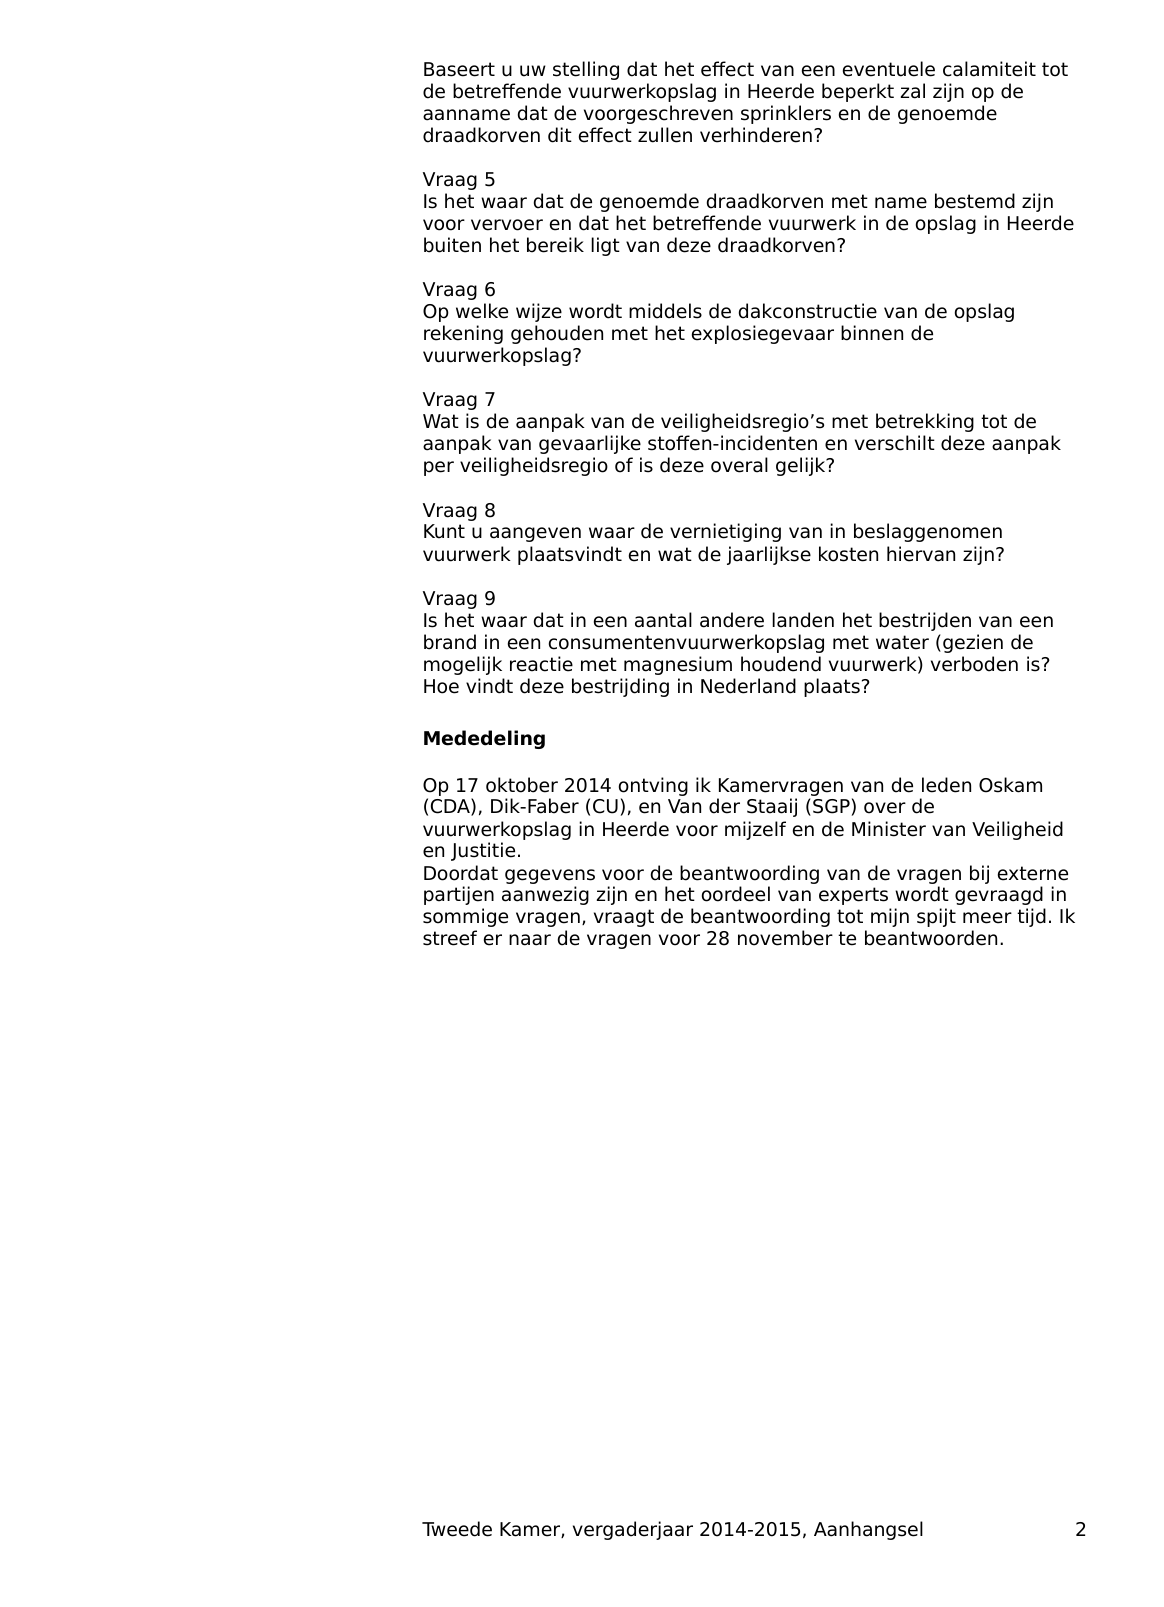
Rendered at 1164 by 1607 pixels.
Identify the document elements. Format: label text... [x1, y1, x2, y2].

text Vraag 9 [422, 588, 1087, 609]
text Is het waar dat in een aantal andere landen het bestrijden van een brand in een consumentenvuurwerkopslag met water (gezien de mogelijk reactie met magnesium houdend vuurwerk) verboden is? Hoe vindt deze bestrijding in Nederland plaats? [422, 609, 1087, 697]
text Kunt u aangeven waar de vernietiging van in beslaggenomen vuurwerk plaatsvindt en wat de jaarlijkse kosten hiervan zijn? [422, 521, 1087, 565]
text Op 17 oktober 2014 ontving ik Kamervragen van de leden Oskam (CDA), Dik-Faber (CU), en Van der Staaij (SGP) over de vuurwerkopslag in Heerde voor mijzelf en de Minister van Veiligheid en Justitie. [422, 774, 1087, 862]
text Doordat gegevens voor de beantwoording van de vragen bij externe partijen aanwezig zijn en het oordeel van experts wordt gevraagd in sommige vragen, vraagt de beantwoording tot mijn spijt meer tijd. Ik streef er naar de vragen voor 28 november te beantwoorden. [422, 862, 1087, 950]
text Baseert u uw stelling dat het effect van een eventuele calamiteit tot de betreffende vuurwerkopslag in Heerde beperkt zal zijn op de aanname dat de voorgeschreven sprinklers en de genoemde draadkorven dit effect zullen verhinderen? [422, 59, 1087, 147]
text Vraag 5 [422, 169, 1087, 191]
subtitle Mededeling [422, 727, 1087, 749]
text Is het waar dat de genoemde draadkorven met name bestemd zijn voor vervoer en dat het betreffende vuurwerk in de opslag in Heerde buiten het bereik ligt van deze draadkorven? [422, 191, 1087, 257]
text Vraag 7 [422, 389, 1087, 411]
text Vraag 8 [422, 499, 1087, 521]
text Wat is de aanpak van de veiligheidsregio’s met betrekking tot de aanpak van gevaarlijke stoffen-incidenten en verschilt deze aanpak per veiligheidsregio of is deze overal gelijk? [422, 411, 1087, 477]
text Op welke wijze wordt middels de dakconstructie van de opslag rekening gehouden met het explosiegevaar binnen de vuurwerkopslag? [422, 301, 1087, 367]
text Vraag 6 [422, 279, 1087, 301]
